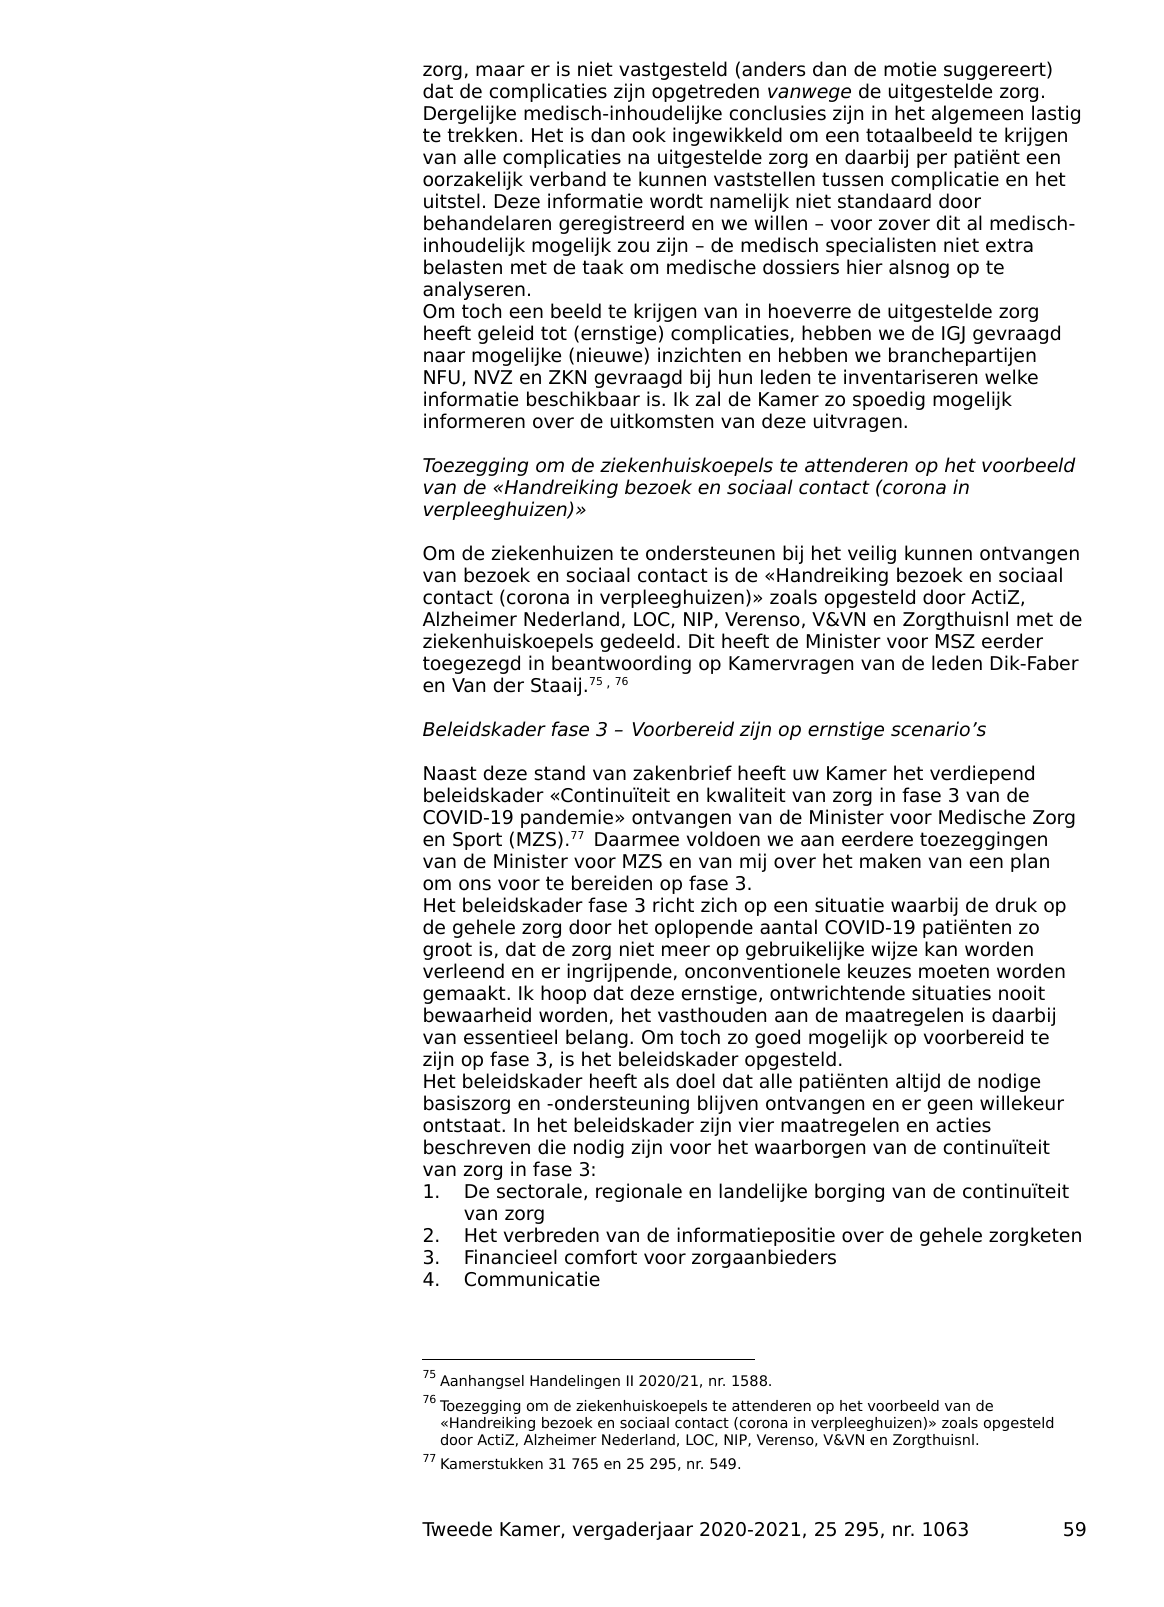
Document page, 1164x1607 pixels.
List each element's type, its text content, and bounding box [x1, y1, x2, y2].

text Toezegging om de ziekenhuiskoepels te attenderen op het voorbeeld van de «Handreiking bezoek en sociaal contact (corona in verpleeghuizen)» zoals opgesteld door ActiZ, Alzheimer Nederland, LOC, NIP, Verenso, V&VN en Zorgthuisnl. [422, 1393, 1087, 1449]
text zorg, maar er is niet vastgesteld (anders dan de motie suggereert) dat de complicaties zijn opgetreden vanwege de uitgestelde zorg. Dergelijke medisch-inhoudelijke conclusies zijn in het algemeen lastig te trekken. Het is dan ook ingewikkeld om een totaalbeeld te krijgen van alle complicaties na uitgestelde zorg en daarbij per patiënt een oorzakelijk verband te kunnen vaststellen tussen complicatie en het uitstel. Deze informatie wordt namelijk niet standaard door behandelaren geregistreerd en we willen – voor zover dit al medisch-inhoudelijk mogelijk zou zijn – de medisch specialisten niet extra belasten met de taak om medische dossiers hier alsnog op te analyseren. [422, 59, 1087, 301]
text 4. Communicatie [422, 1269, 1087, 1291]
text Kamerstukken 31 765 en 25 295, nr. 549. [422, 1452, 1087, 1474]
text 1. De sectorale, regionale en landelijke borging van de continuïteit van zorg [422, 1181, 1087, 1225]
text Het beleidskader heeft als doel dat alle patiënten altijd de nodige basiszorg en -ondersteuning blijven ontvangen en er geen willekeur ontstaat. In het beleidskader zijn vier maatregelen en acties beschreven die nodig zijn voor het waarborgen van de continuïteit van zorg in fase 3: [422, 1071, 1087, 1181]
text Om de ziekenhuizen te ondersteunen bij het veilig kunnen ontvangen van bezoek en sociaal contact is de «Handreiking bezoek en sociaal contact (corona in verpleeghuizen)» zoals opgesteld door ActiZ, Alzheimer Nederland, LOC, NIP, Verenso, V&VN en Zorgthuisnl met de ziekenhuiskoepels gedeeld. Dit heeft de Minister voor MSZ eerder toegezegd in beantwoording op Kamervragen van de leden Dik-Faber en Van der Staaij., [422, 543, 1087, 697]
subtitle Beleidskader fase 3 – Voorbereid zijn op ernstige scenario’s [422, 719, 1087, 741]
text Aanhangsel Handelingen II 2020/21, nr. 1588. [422, 1368, 1087, 1391]
text Om toch een beeld te krijgen van in hoeverre de uitgestelde zorg heeft geleid tot (ernstige) complicaties, hebben we de IGJ gevraagd naar mogelijke (nieuwe) inzichten en hebben we branchepartijen NFU, NVZ en ZKN gevraagd bij hun leden te inventariseren welke informatie beschikbaar is. Ik zal de Kamer zo spoedig mogelijk informeren over de uitkomsten van deze uitvragen. [422, 301, 1087, 433]
text Naast deze stand van zakenbrief heeft uw Kamer het verdiepend beleidskader «Continuïteit en kwaliteit van zorg in fase 3 van de COVID-19 pandemie» ontvangen van de Minister voor Medische Zorg en Sport (MZS). Daarmee voldoen we aan eerdere toezeggingen van de Minister voor MZS en van mij over het maken van een plan om ons voor te bereiden op fase 3. [422, 763, 1087, 895]
text Het beleidskader fase 3 richt zich op een situatie waarbij de druk op de gehele zorg door het oplopende aantal COVID-19 patiënten zo groot is, dat de zorg niet meer op gebruikelijke wijze kan worden verleend en er ingrijpende, onconventionele keuzes moeten worden gemaakt. Ik hoop dat deze ernstige, ontwrichtende situaties nooit bewaarheid worden, het vasthouden aan de maatregelen is daarbij van essentieel belang. Om toch zo goed mogelijk op voorbereid te zijn op fase 3, is het beleidskader opgesteld. [422, 895, 1087, 1071]
text 2. Het verbreden van de informatiepositie over de gehele zorgketen [422, 1225, 1087, 1247]
subtitle Toezegging om de ziekenhuiskoepels te attenderen op het voorbeeld van de «Handreiking bezoek en sociaal contact (corona in verpleeghuizen)» [422, 455, 1087, 521]
text 3. Financieel comfort voor zorgaanbieders [422, 1247, 1087, 1269]
